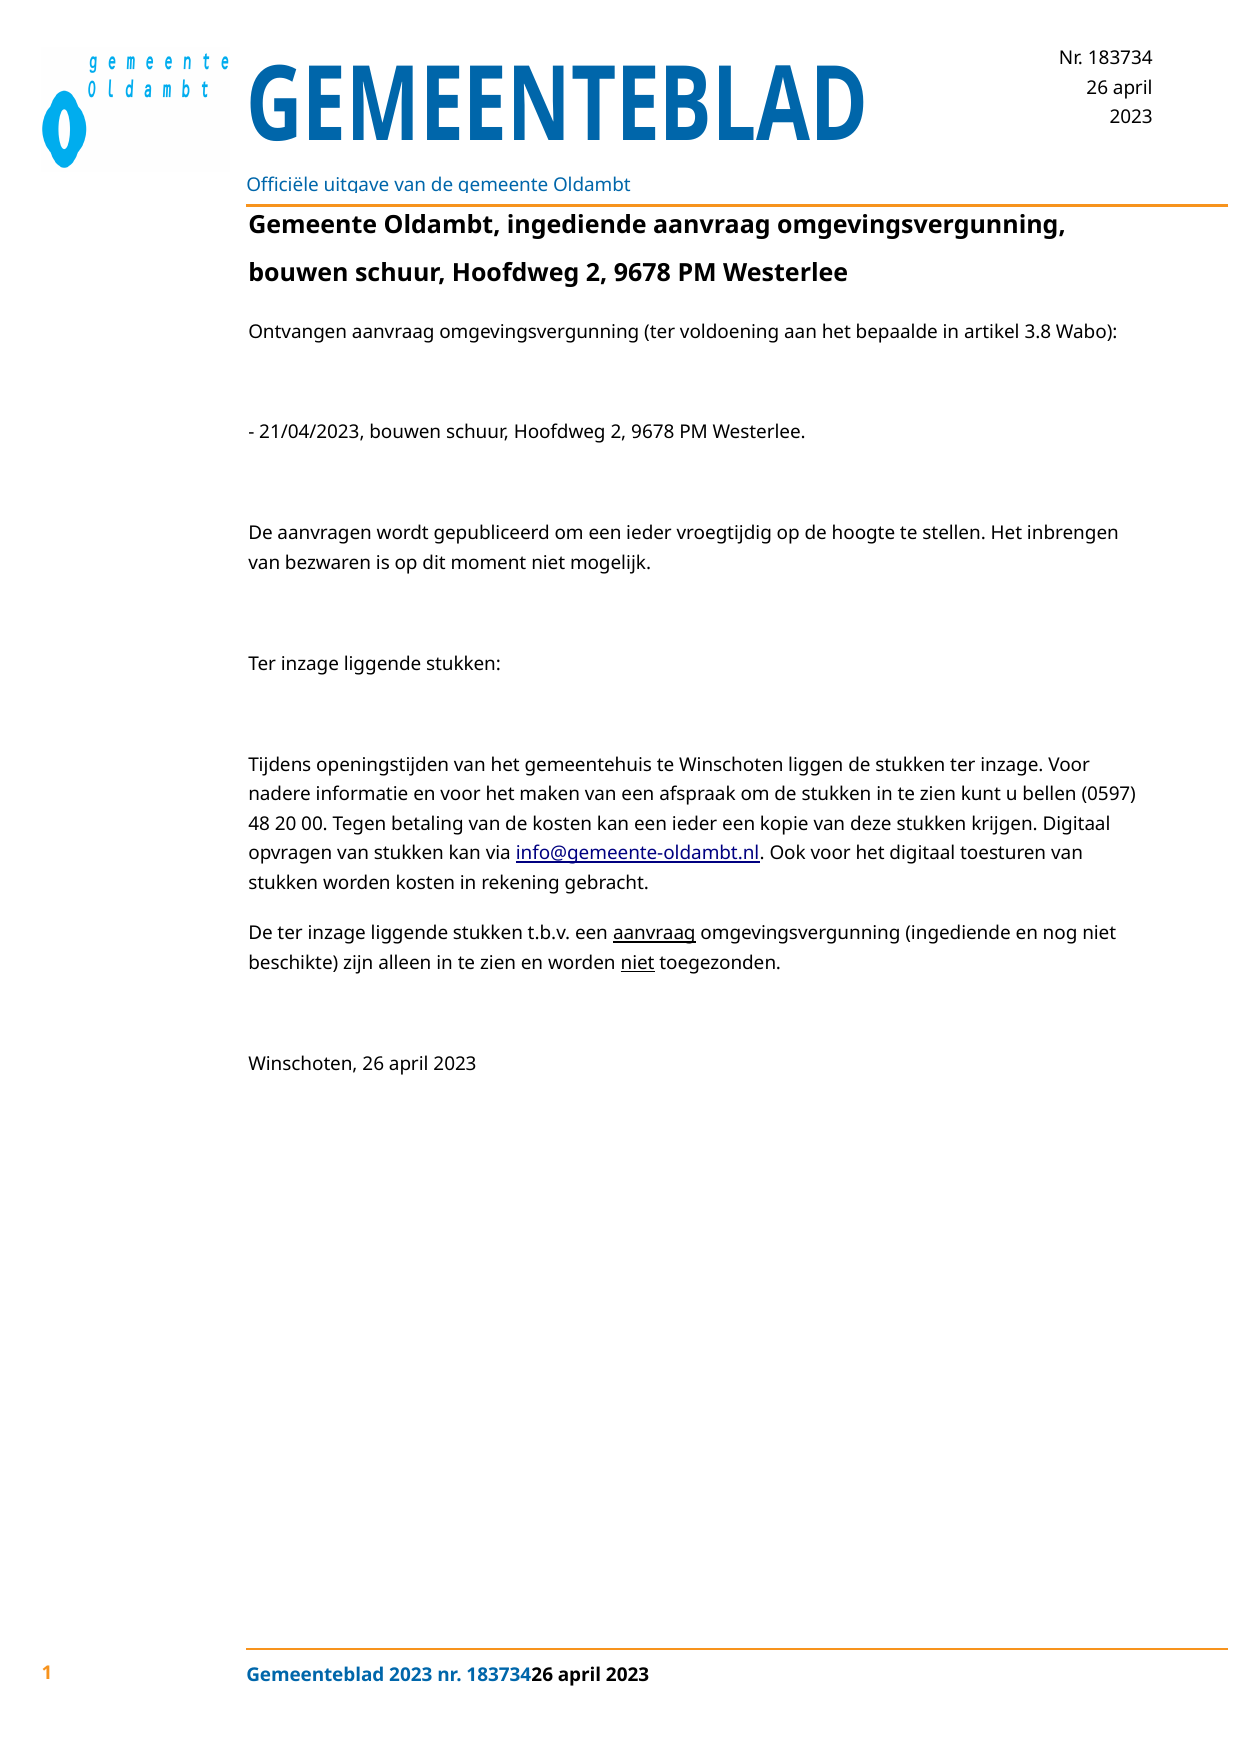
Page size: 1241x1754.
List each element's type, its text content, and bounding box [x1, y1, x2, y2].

picture [41, 47, 231, 172]
text Tijdens openingstijden van het gemeentehuis te Winschoten liggen de stukken ter inzage. Voor nadere informatie en voor het maken van een afspraak om de stukken in te zien kunt u bellen (0597) 48 20 00. Tegen betaling van de kosten kan een ieder een kopie van deze stukken krijgen. Digitaal opvragen van stukken kan via info@gemeente-oldambt.nl. Ook voor het digitaal toesturen van stukken worden kosten in rekening gebracht. [248, 751, 1152, 895]
text Ontvangen aanvraag omgevingsvergunning (ter voldoening aan het bepaalde in artikel 3.8 Wabo): [248, 318, 1152, 344]
text De aanvragen wordt gepubliceerd om een ieder vroegtijdig op de hoogte te stellen. Het inbrengen van bezwaren is op dit moment niet mogelijk. [248, 519, 1152, 575]
text De ter inzage liggende stukken t.b.v. een aanvraag omgevingsvergunning (ingediende en nog niet beschikte) zijn alleen in te zien en worden niet toegezonden. [248, 919, 1152, 975]
text Winschoten, 26 april 2023 [248, 1050, 1152, 1076]
text - 21/04/2023, bouwen schuur, Hoofdweg 2, 9678 PM Westerlee. [248, 419, 1152, 444]
text Gemeente Oldambt, ingediende aanvraag omgevingsvergunning, bouwen schuur, Hoofdweg 2, 9678 PM Westerlee [248, 207, 1152, 288]
text Ter inzage liggende stukken: [248, 650, 1152, 676]
